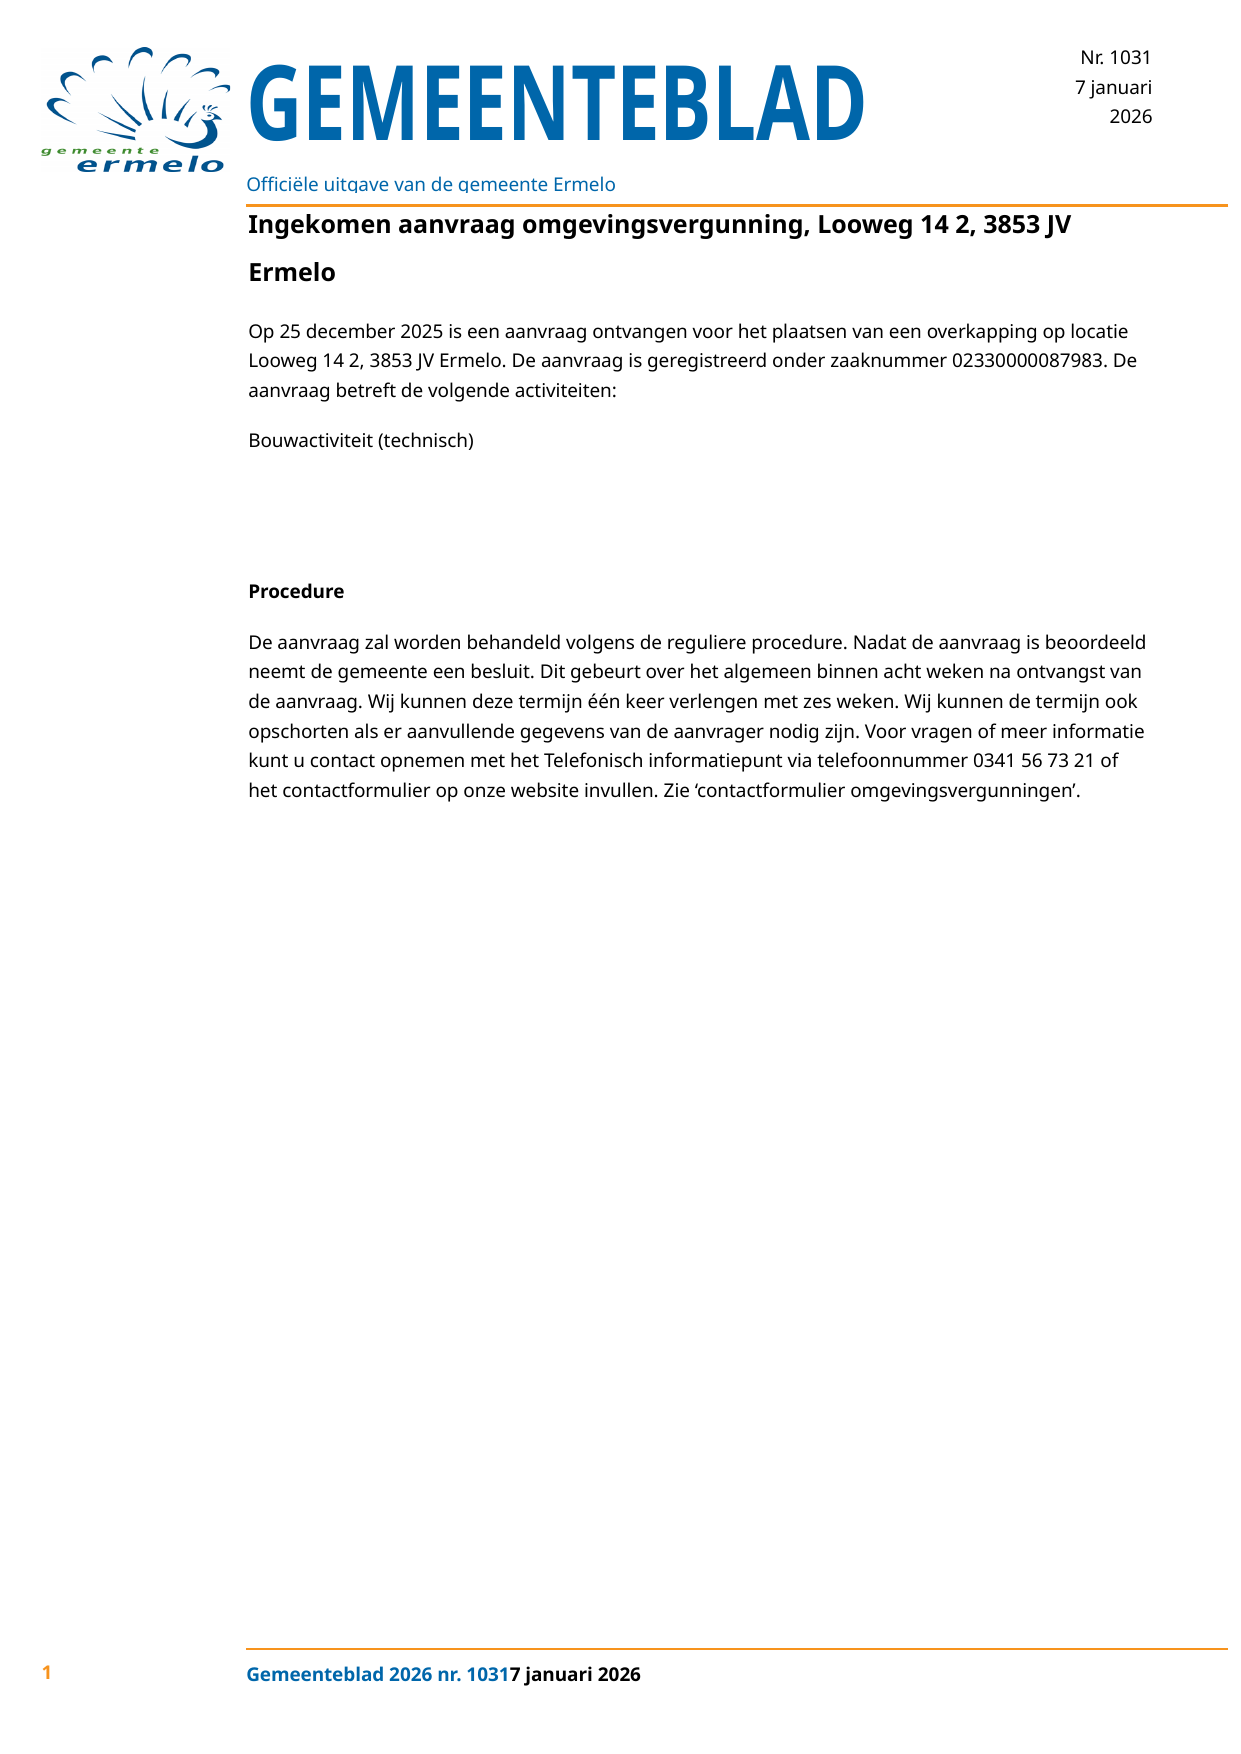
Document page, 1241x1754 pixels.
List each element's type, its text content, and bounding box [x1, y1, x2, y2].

text Bouwactiviteit (technisch) [248, 427, 1152, 453]
text Procedure [248, 579, 1152, 604]
picture [41, 47, 231, 172]
text De aanvraag zal worden behandeld volgens de reguliere procedure. Nadat de aanvraag is beoordeeld neemt de gemeente een besluit. Dit gebeurt over het algemeen binnen acht weken na ontvangst van de aanvraag. Wij kunnen deze termijn één keer verlengen met zes weken. Wij kunnen de termijn ook opschorten als er aanvullende gegevens van de aanvrager nodig zijn. Voor vragen of meer informatie kunt u contact opnemen met het Telefonisch informatiepunt via telefoonnummer 0341 56 73 21 of het contactformulier op onze website invullen. Zie ‘contactformulier omgevingsvergunningen’. [248, 629, 1152, 803]
text Ingekomen aanvraag omgevingsvergunning, Looweg 14 2, 3853 JV Ermelo [248, 207, 1152, 288]
text Op 25 december 2025 is een aanvraag ontvangen voor het plaatsen van een overkapping op locatie Looweg 14 2, 3853 JV Ermelo. De aanvraag is geregistreerd onder zaaknummer 02330000087983. De aanvraag betreft de volgende activiteiten: [248, 318, 1152, 403]
